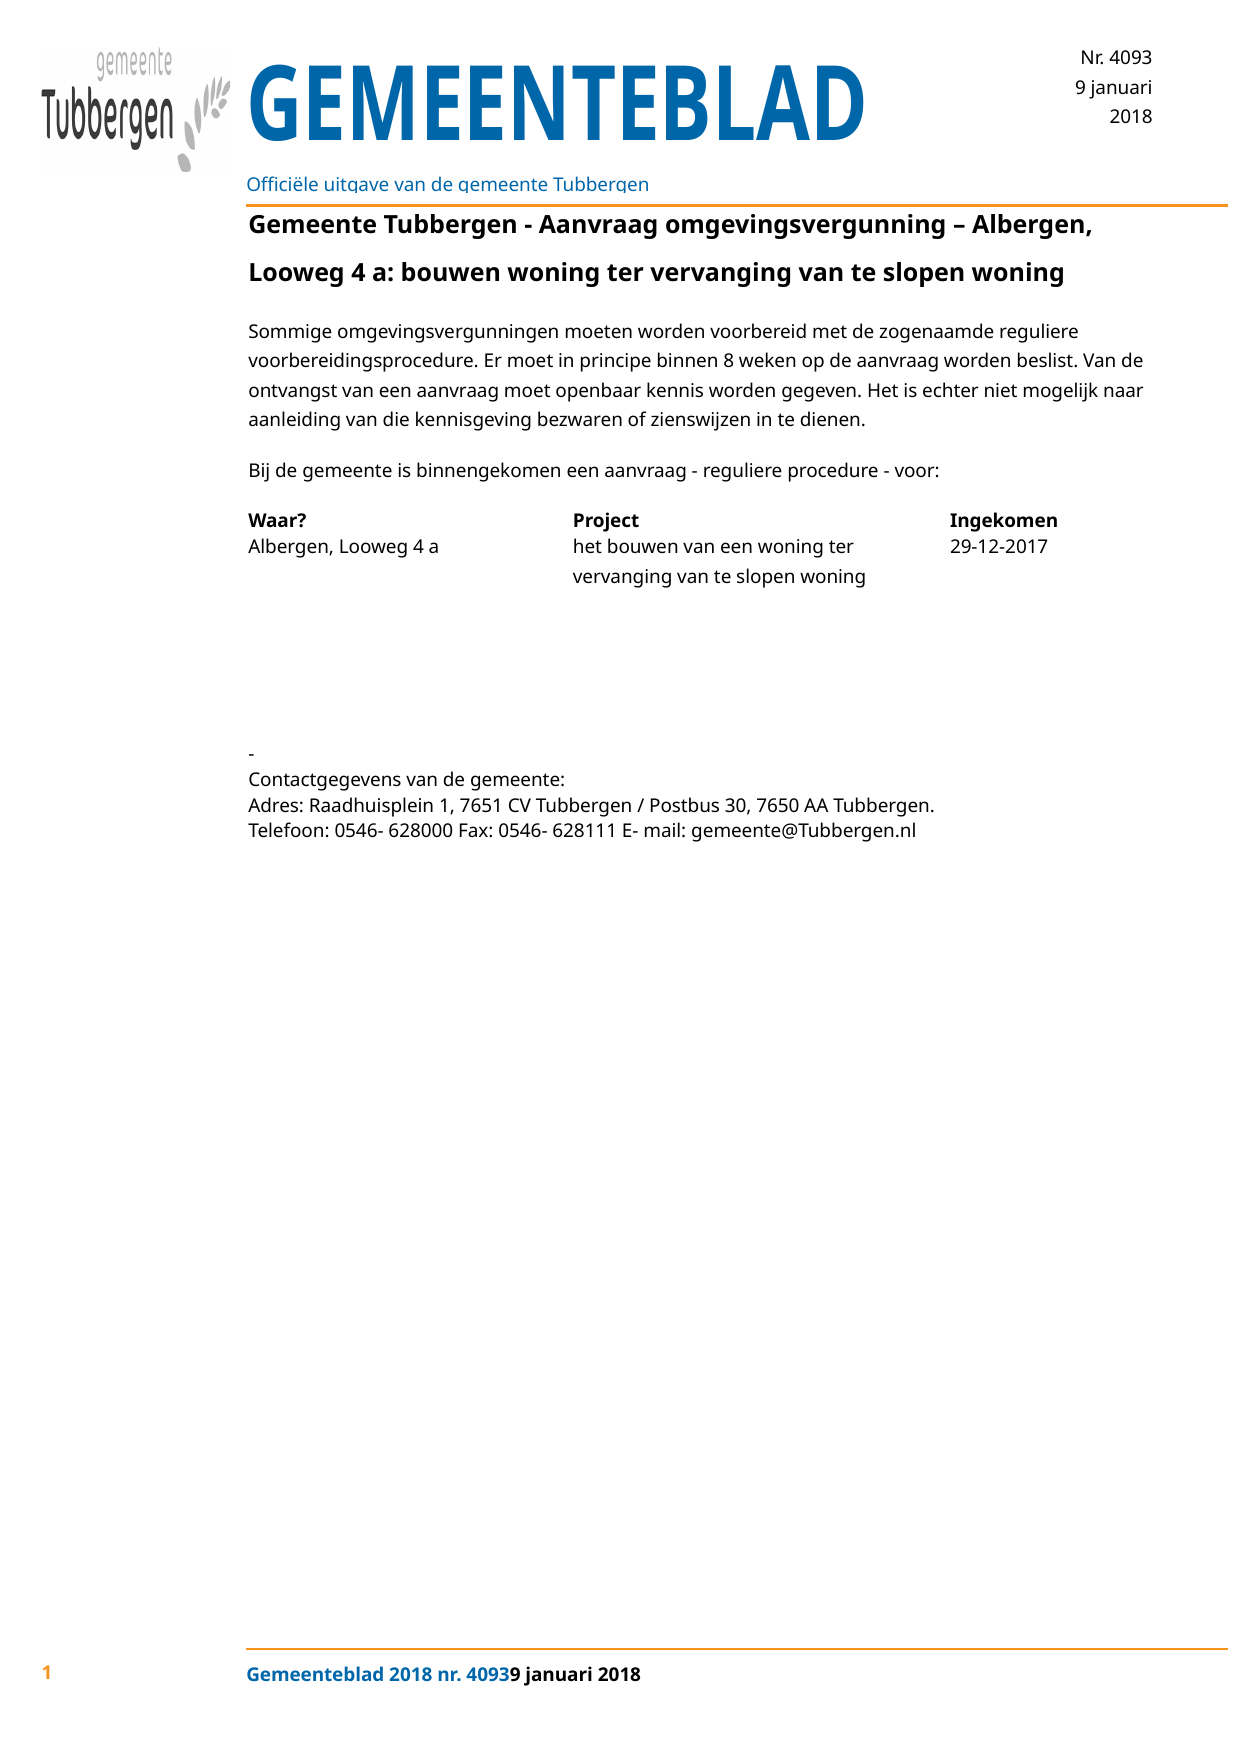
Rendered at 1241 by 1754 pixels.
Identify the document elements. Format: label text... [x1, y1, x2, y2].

text Gemeente Tubbergen - Aanvraag omgevingsvergunning – Albergen, Looweg 4 a: bouwen woning ter vervanging van te slopen woning [248, 207, 1152, 288]
text Sommige omgevingsvergunningen moeten worden voorbereid met de zogenaamde reguliere voorbereidingsprocedure. Er moet in principe binnen 8 weken op de aanvraag worden beslist. Van de ontvangst van een aanvraag moet openbaar kennis worden gegeven. Het is echter niet mogelijk naar aanleiding van die kennisgeving bezwaren of zienswijzen in te dienen. [248, 318, 1152, 432]
table_cell het bouwen van een woning ter vervanging van te slopen woning [573, 533, 950, 589]
picture [41, 47, 231, 172]
table_header Project [573, 508, 950, 533]
table_cell 29-12-2017 [950, 533, 1152, 589]
table_cell Albergen, Looweg 4 a [248, 533, 573, 589]
text Bij de gemeente is binnengekomen een aanvraag - reguliere procedure - voor: [248, 457, 1152, 483]
text Contactgegevens van de gemeente: [248, 766, 1152, 792]
text Telefoon: 0546- 628000 Fax: 0546- 628111 E- mail: gemeente@Tubbergen.nl [248, 818, 1152, 843]
table_header Ingekomen [950, 508, 1152, 533]
table_header Waar? [248, 508, 573, 533]
text - [248, 741, 1152, 766]
text Adres: Raadhuisplein 1, 7651 CV Tubbergen / Postbus 30, 7650 AA Tubbergen. [248, 792, 1152, 818]
